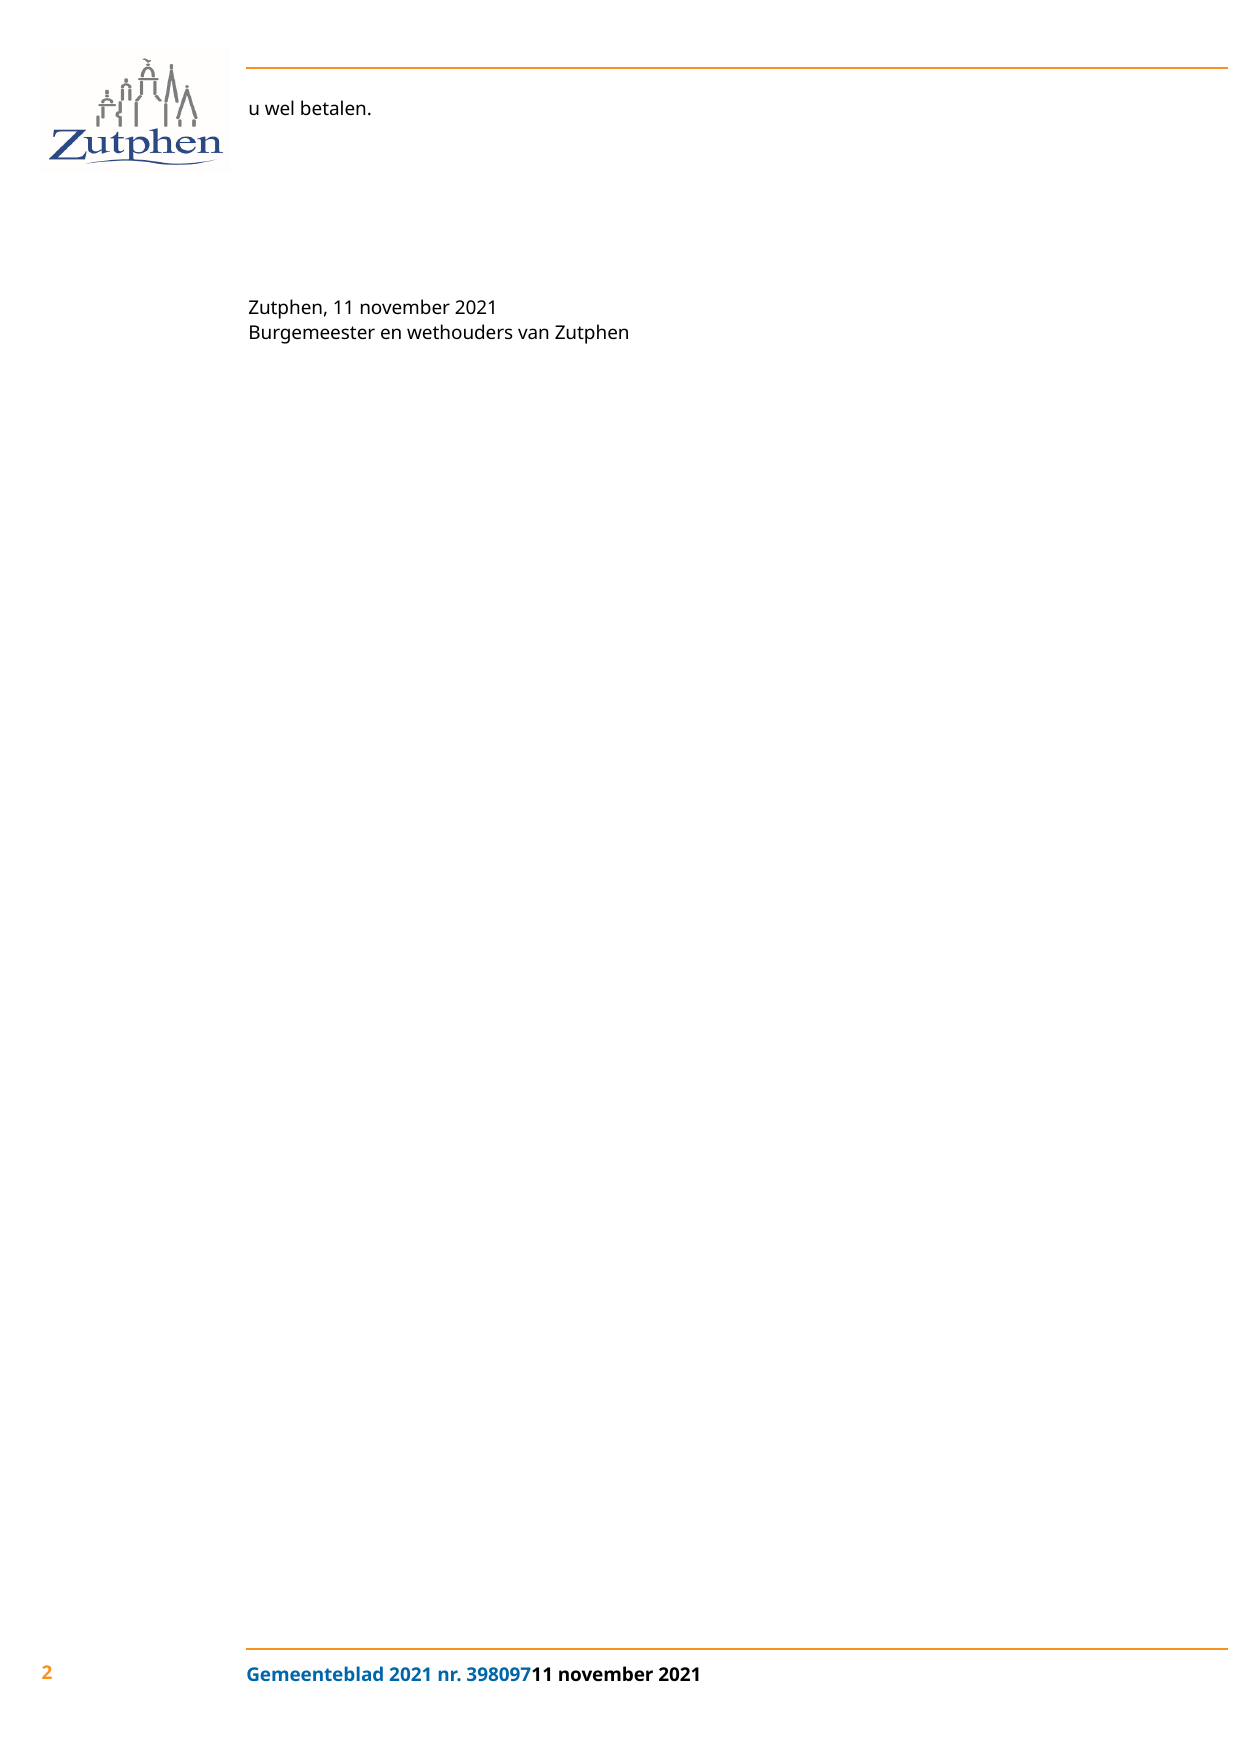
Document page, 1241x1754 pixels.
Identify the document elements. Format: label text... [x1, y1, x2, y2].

picture [41, 47, 231, 172]
text Zutphen, 11 november 2021 [248, 294, 1152, 319]
text Burgemeester en wethouders van Zutphen [248, 319, 1152, 345]
text u wel betalen. [248, 95, 1152, 121]
